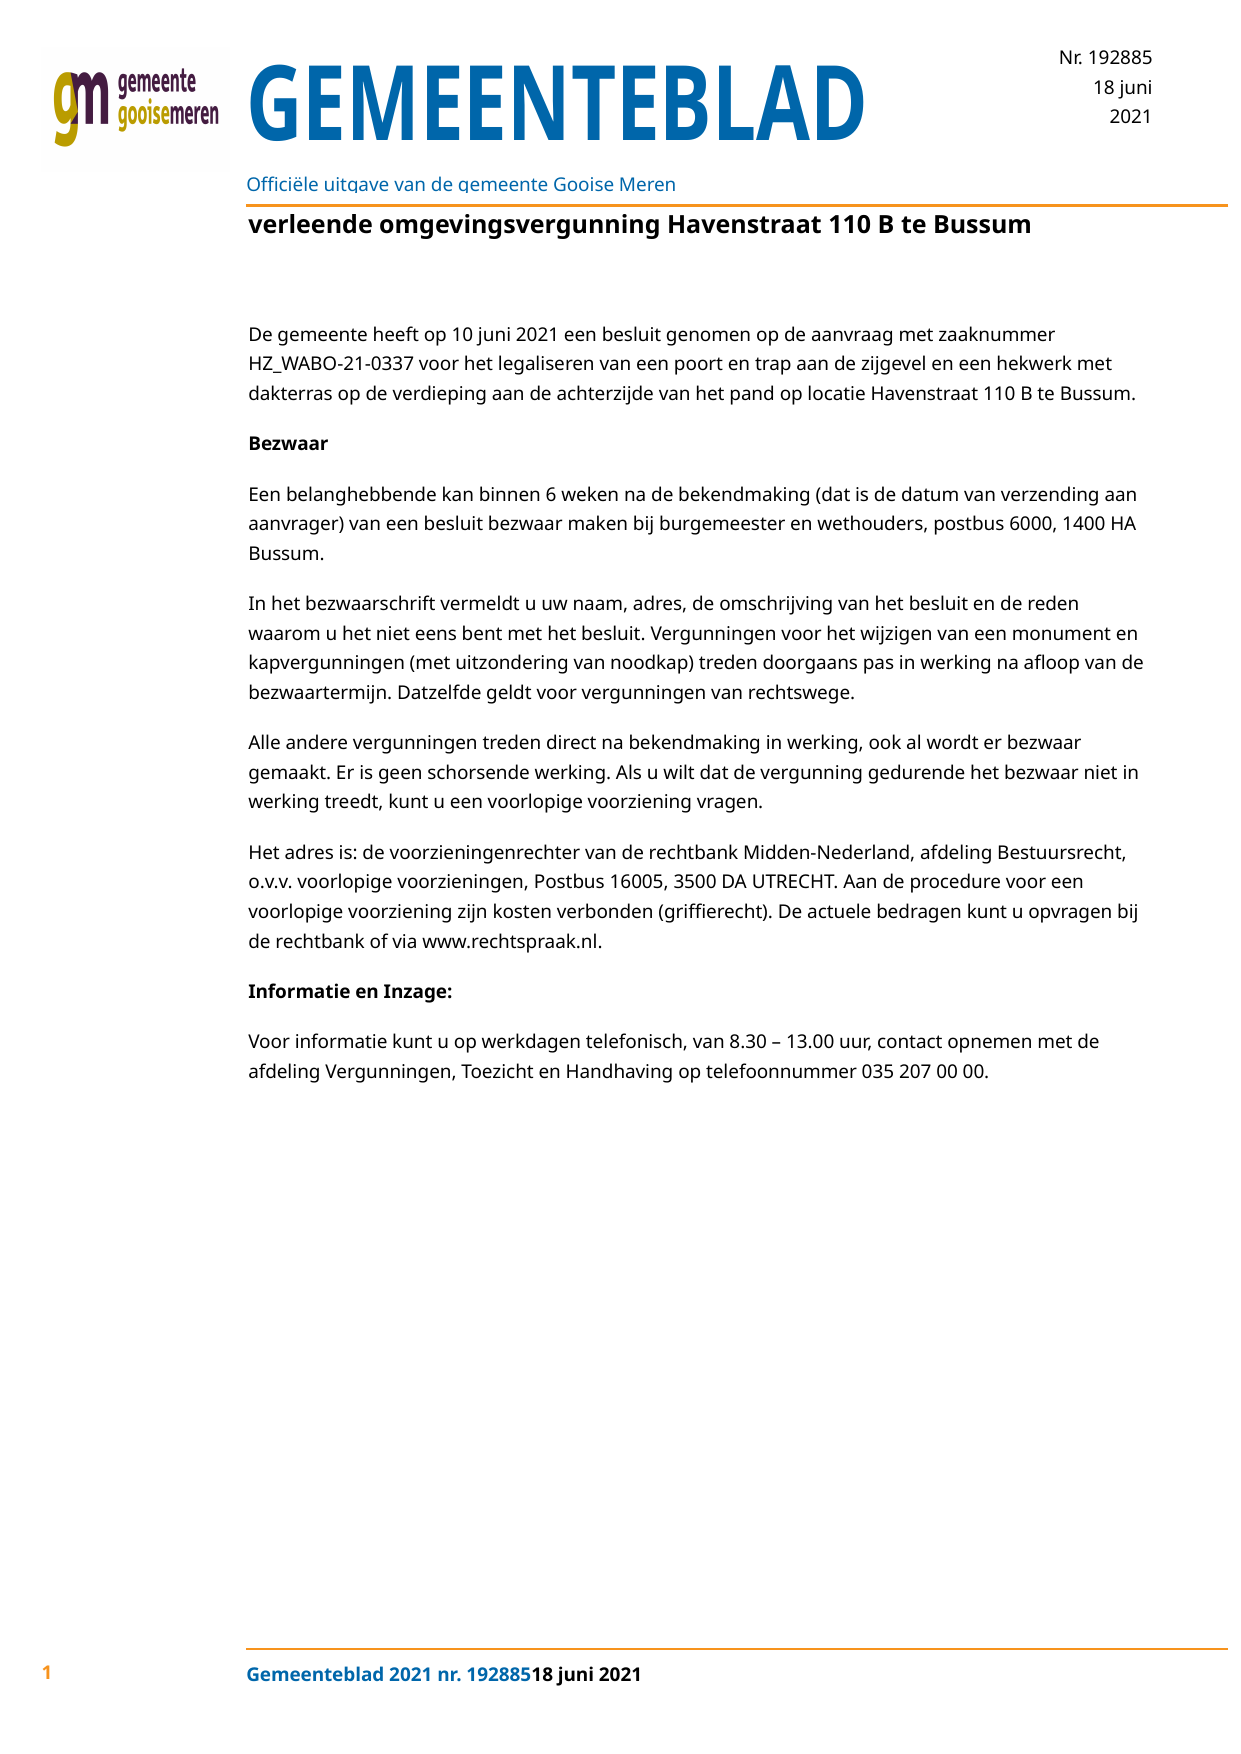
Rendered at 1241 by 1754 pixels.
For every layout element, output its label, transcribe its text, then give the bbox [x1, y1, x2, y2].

text De gemeente heeft op 10 juni 2021 een besluit genomen op de aanvraag met zaaknummer HZ_WABO-21-0337 voor het legaliseren van een poort en trap aan de zijgevel en een hekwerk met dakterras op de verdieping aan de achterzijde van het pand op locatie Havenstraat 110 B te Bussum. [248, 321, 1152, 406]
text Alle andere vergunningen treden direct na bekendmaking in werking, ook al wordt er bezwaar gemaakt. Er is geen schorsende werking. Als u wilt dat de vergunning gedurende het bezwaar niet in werking treedt, kunt u een voorlopige voorziening vragen. [248, 729, 1152, 814]
text Het adres is: de voorzieningenrechter van de rechtbank Midden-Nederland, afdeling Bestuursrecht, o.v.v. voorlopige voorzieningen, Postbus 16005, 3500 DA UTRECHT. Aan de procedure voor een voorlopige voorziening zijn kosten verbonden (griffierecht). De actuele bedragen kunt u opvragen bij de rechtbank of via www.rechtspraak.nl. [248, 839, 1152, 953]
text In het bezwaarschrift vermeldt u uw naam, adres, de omschrijving van het besluit en de reden waarom u het niet eens bent met het besluit. Vergunningen voor het wijzigen van een monument en kapvergunningen (met uitzondering van noodkap) treden doorgaans pas in werking na afloop van de bezwaartermijn. Datzelfde geldt voor vergunningen van rechtswege. [248, 590, 1152, 705]
picture [41, 47, 231, 172]
text Een belanghebbende kan binnen 6 weken na de bekendmaking (dat is de datum van verzending aan aanvrager) van een besluit bezwaar maken bij burgemeester en wethouders, postbus 6000, 1400 HA Bussum. [248, 481, 1152, 566]
text verleende omgevingsvergunning Havenstraat 110 B te Bussum [248, 207, 1152, 241]
text Bezwaar [248, 430, 1152, 456]
text Voor informatie kunt u op werkdagen telefonisch, van 8.30 – 13.00 uur, contact opnemen met de afdeling Vergunningen, Toezicht en Handhaving op telefoonnummer 035 207 00 00. [248, 1029, 1152, 1084]
text Informatie en Inzage: [248, 978, 1152, 1004]
